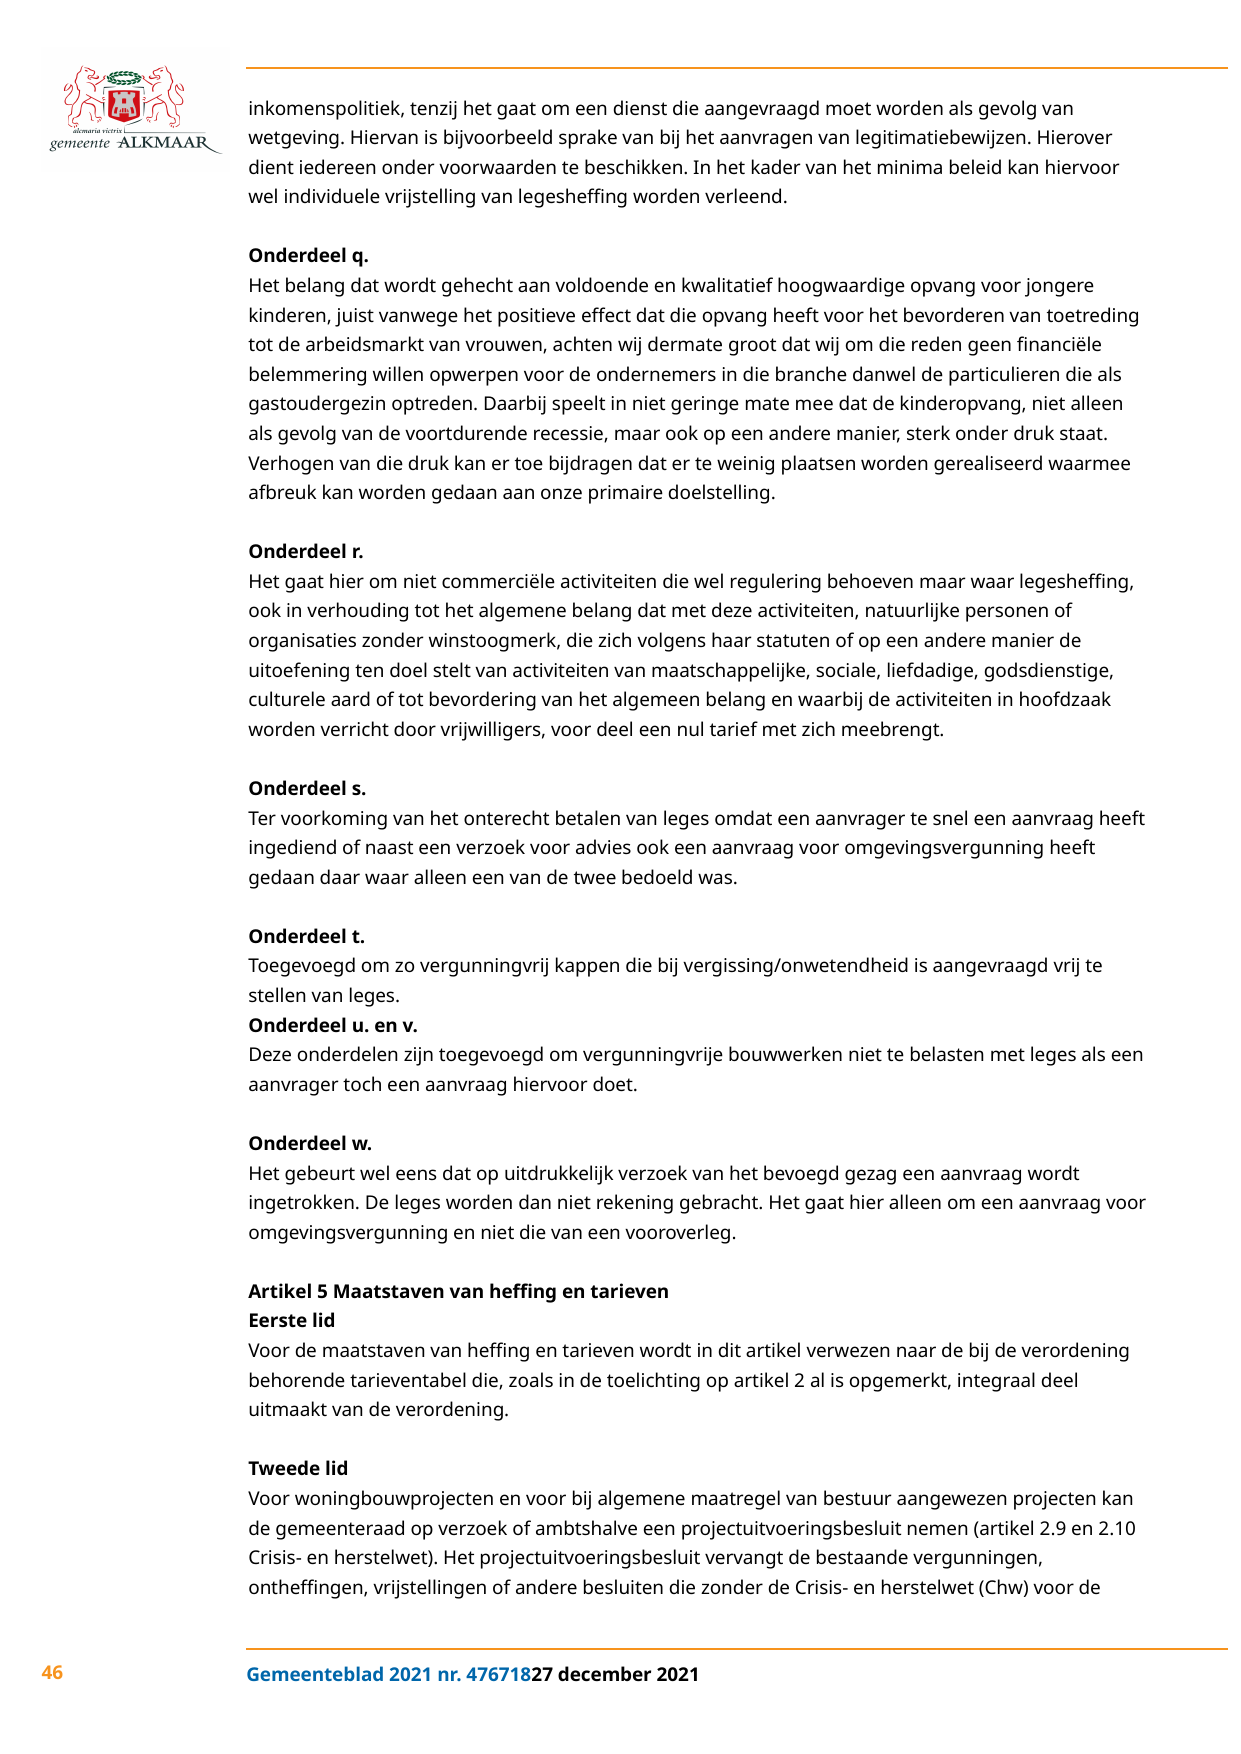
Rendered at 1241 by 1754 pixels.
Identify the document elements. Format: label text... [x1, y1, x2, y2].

text Tweede lid [248, 1456, 1152, 1481]
text inkomenspolitiek, tenzij het gaat om een dienst die aangevraagd moet worden als gevolg van wetgeving. Hiervan is bijvoorbeeld sprake van bij het aanvragen van legitimatiebewijzen. Hierover dient iedereen onder voorwaarden te beschikken. In het kader van het minima beleid kan hiervoor wel individuele vrijstelling van legesheffing worden verleend. [248, 95, 1152, 209]
text Voor woningbouwprojecten en voor bij algemene maatregel van bestuur aangewezen projecten kan de gemeenteraad op verzoek of ambtshalve een projectuitvoeringsbesluit nemen (artikel 2.9 en 2.10 Crisis- en herstelwet). Het projectuitvoeringsbesluit vervangt de bestaande vergunningen, ontheffingen, vrijstellingen of andere besluiten die zonder de Crisis- en herstelwet (Chw) voor de [248, 1485, 1152, 1600]
text Deze onderdelen zijn toegevoegd om vergunningvrije bouwwerken niet te belasten met leges als een aanvrager toch een aanvraag hiervoor doet. [248, 1041, 1152, 1097]
text Toegevoegd om zo vergunningvrij kappen die bij vergissing/onwetendheid is aangevraagd vrij te stellen van leges. [248, 953, 1152, 1008]
text Voor de maatstaven van heffing en tarieven wordt in dit artikel verwezen naar de bij de verordening behorende tarieventabel die, zoals in de toelichting op artikel 2 al is opgemerkt, integraal deel uitmaakt van de verordening. [248, 1337, 1152, 1422]
text Onderdeel q. [248, 243, 1152, 268]
picture [41, 47, 231, 172]
text Het gaat hier om niet commerciële activiteiten die wel regulering behoeven maar waar legesheffing, ook in verhouding tot het algemene belang dat met deze activiteiten, natuurlijke personen of organisaties zonder winstoogmerk, die zich volgens haar statuten of op een andere manier de uitoefening ten doel stelt van activiteiten van maatschappelijke, sociale, liefdadige, godsdienstige, culturele aard of tot bevordering van het algemeen belang en waarbij de activiteiten in hoofdzaak worden verricht door vrijwilligers, voor deel een nul tarief met zich meebrengt. [248, 568, 1152, 742]
text Onderdeel r. [248, 538, 1152, 564]
text Onderdeel w. [248, 1130, 1152, 1156]
text Onderdeel s. [248, 775, 1152, 801]
text Het gebeurt wel eens dat op uitdrukkelijk verzoek van het bevoegd gezag een aanvraag wordt ingetrokken. De leges worden dan niet rekening gebracht. Het gaat hier alleen om een aanvraag voor omgevingsvergunning en niet die van een vooroverleg. [248, 1160, 1152, 1245]
text Eerste lid [248, 1308, 1152, 1333]
text Ter voorkoming van het onterecht betalen van leges omdat een aanvrager te snel een aanvraag heeft ingediend of naast een verzoek voor advies ook een aanvraag voor omgevingsvergunning heeft gedaan daar waar alleen een van de twee bedoeld was. [248, 805, 1152, 890]
text Artikel 5 Maatstaven van heffing en tarieven [248, 1278, 1152, 1304]
text Onderdeel u. en v. [248, 1012, 1152, 1038]
text Het belang dat wordt gehecht aan voldoende en kwalitatief hoogwaardige opvang voor jongere kinderen, juist vanwege het positieve effect dat die opvang heeft voor het bevorderen van toetreding tot de arbeidsmarkt van vrouwen, achten wij dermate groot dat wij om die reden geen financiële belemmering willen opwerpen voor de ondernemers in die branche danwel de particulieren die als gastoudergezin optreden. Daarbij speelt in niet geringe mate mee dat de kinderopvang, niet alleen als gevolg van de voortdurende recessie, maar ook op een andere manier, sterk onder druk staat. Verhogen van die druk kan er toe bijdragen dat er te weinig plaatsen worden gerealiseerd waarmee afbreuk kan worden gedaan aan onze primaire doelstelling. [248, 272, 1152, 505]
text Onderdeel t. [248, 923, 1152, 949]
